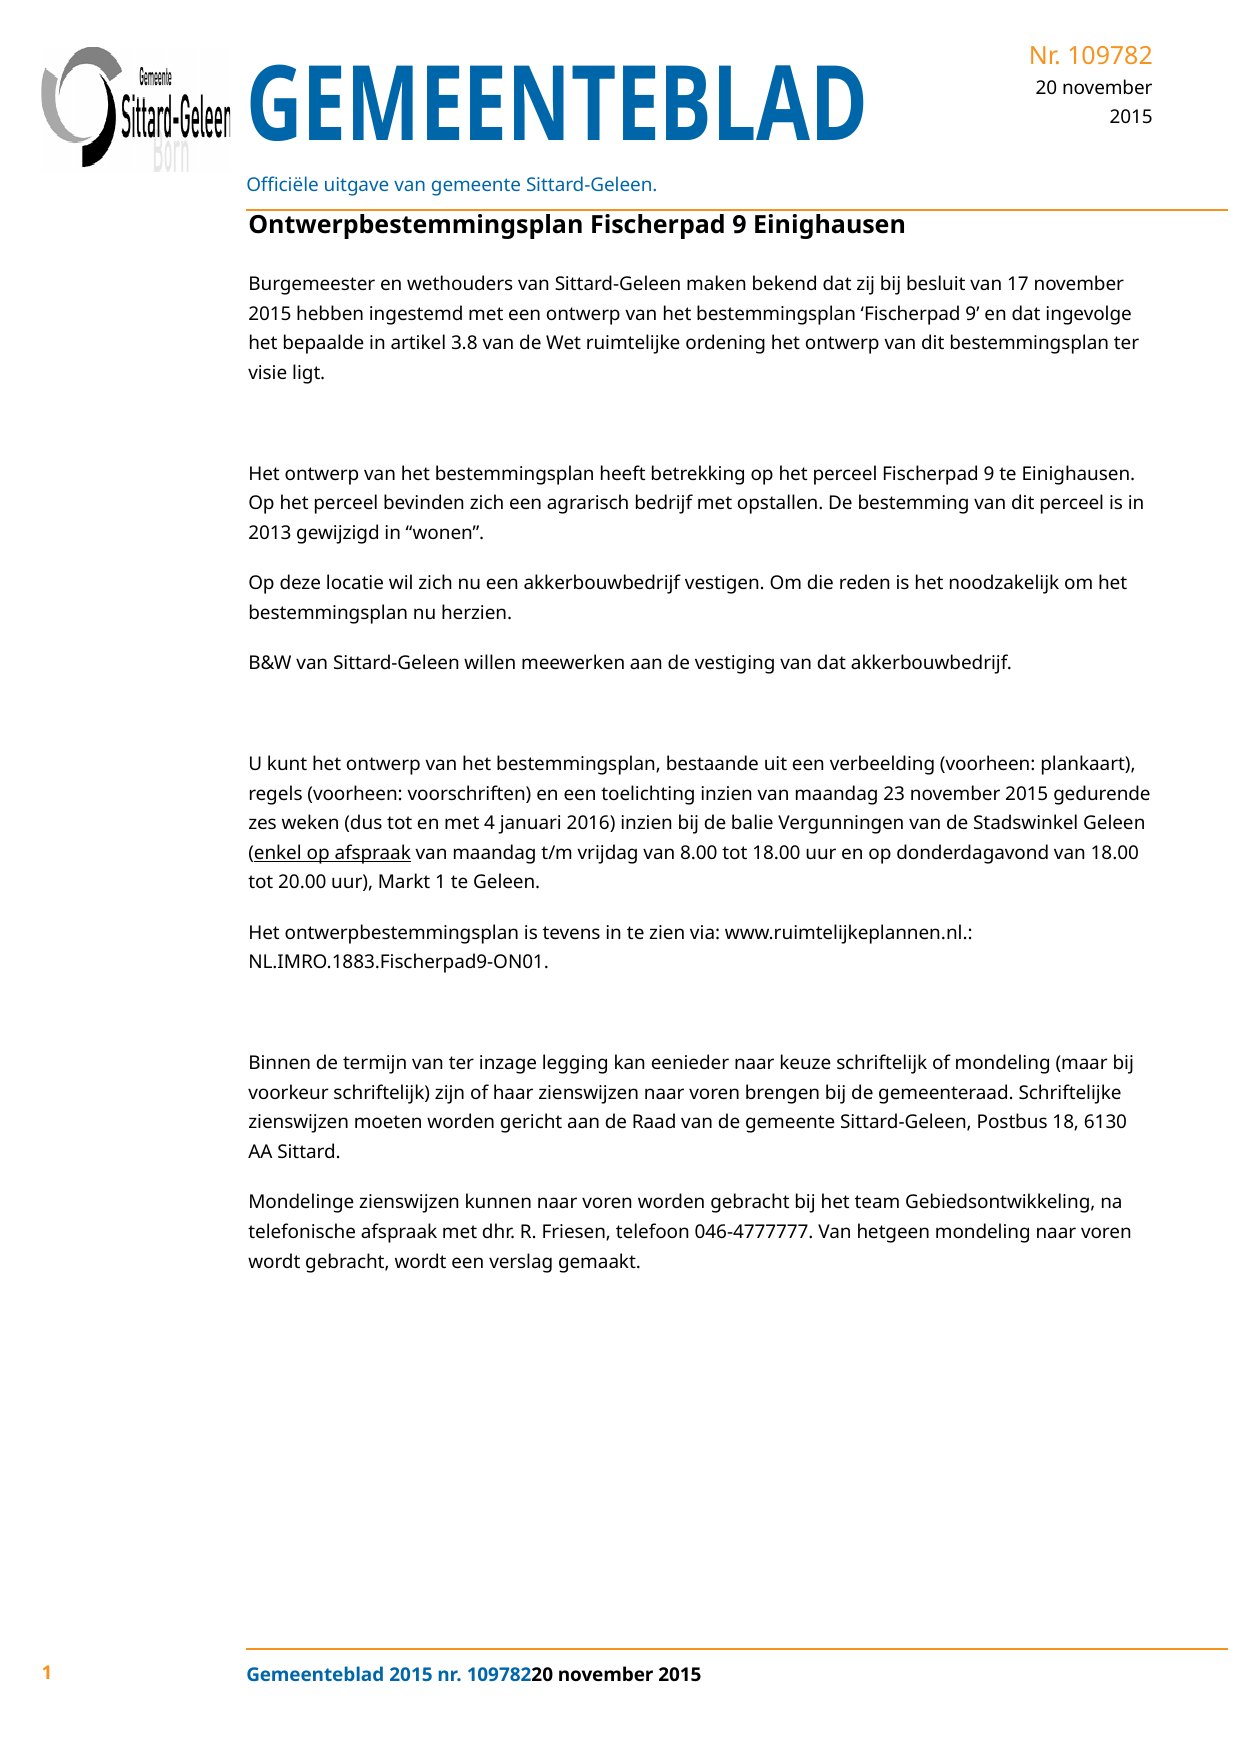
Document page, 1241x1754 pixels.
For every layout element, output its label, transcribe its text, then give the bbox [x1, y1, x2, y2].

text Het ontwerpbestemmingsplan is tevens in te zien via: www.ruimtelijkeplannen.nl.: NL.IMRO.1883.Fischerpad9-ON01. [248, 919, 1152, 974]
text U kunt het ontwerp van het bestemmingsplan, bestaande uit een verbeelding (voorheen: plankaart), regels (voorheen: voorschriften) en een toelichting inzien van maandag 23 november 2015 gedurende zes weken (dus tot en met 4 januari 2016) inzien bij de balie Vergunningen van de Stadswinkel Geleen (enkel op afspraak van maandag t/m vrijdag van 8.00 tot 18.00 uur en op donderdagavond van 18.00 tot 20.00 uur), Markt 1 te Geleen. [248, 750, 1152, 894]
text Burgemeester en wethouders van Sittard-Geleen maken bekend dat zij bij besluit van 17 november 2015 hebben ingestemd met een ontwerp van het bestemmingsplan ‘Fischerpad 9’ en dat ingevolge het bepaalde in artikel 3.8 van de Wet ruimtelijke ordening het ontwerp van dit bestemmingsplan ter visie ligt. [248, 270, 1152, 385]
text B&W van Sittard-Geleen willen meewerken aan de vestiging van dat akkerbouwbedrijf. [248, 649, 1152, 675]
picture [41, 47, 231, 172]
text Binnen de termijn van ter inzage legging kan eenieder naar keuze schriftelijk of mondeling (maar bij voorkeur schriftelijk) zijn of haar zienswijzen naar voren brengen bij de gemeenteraad. Schriftelijke zienswijzen moeten worden gericht aan de Raad van de gemeente Sittard-Geleen, Postbus 18, 6130 AA Sittard. [248, 1049, 1152, 1164]
text Mondelinge zienswijzen kunnen naar voren worden gebracht bij het team Gebiedsontwikkeling, na telefonische afspraak met dhr. R. Friesen, telefoon 046-4777777. Van hetgeen mondeling naar voren wordt gebracht, wordt een verslag gemaakt. [248, 1189, 1152, 1273]
text Op deze locatie wil zich nu een akkerbouwbedrijf vestigen. Om die reden is het noodzakelijk om het bestemmingsplan nu herzien. [248, 569, 1152, 625]
text Ontwerpbestemmingsplan Fischerpad 9 Einighausen [248, 211, 1152, 241]
text Het ontwerp van het bestemmingsplan heeft betrekking op het perceel Fischerpad 9 te Einighausen. Op het perceel bevinden zich een agrarisch bedrijf met opstallen. De bestemming van dit perceel is in 2013 gewijzigd in “wonen”. [248, 460, 1152, 545]
